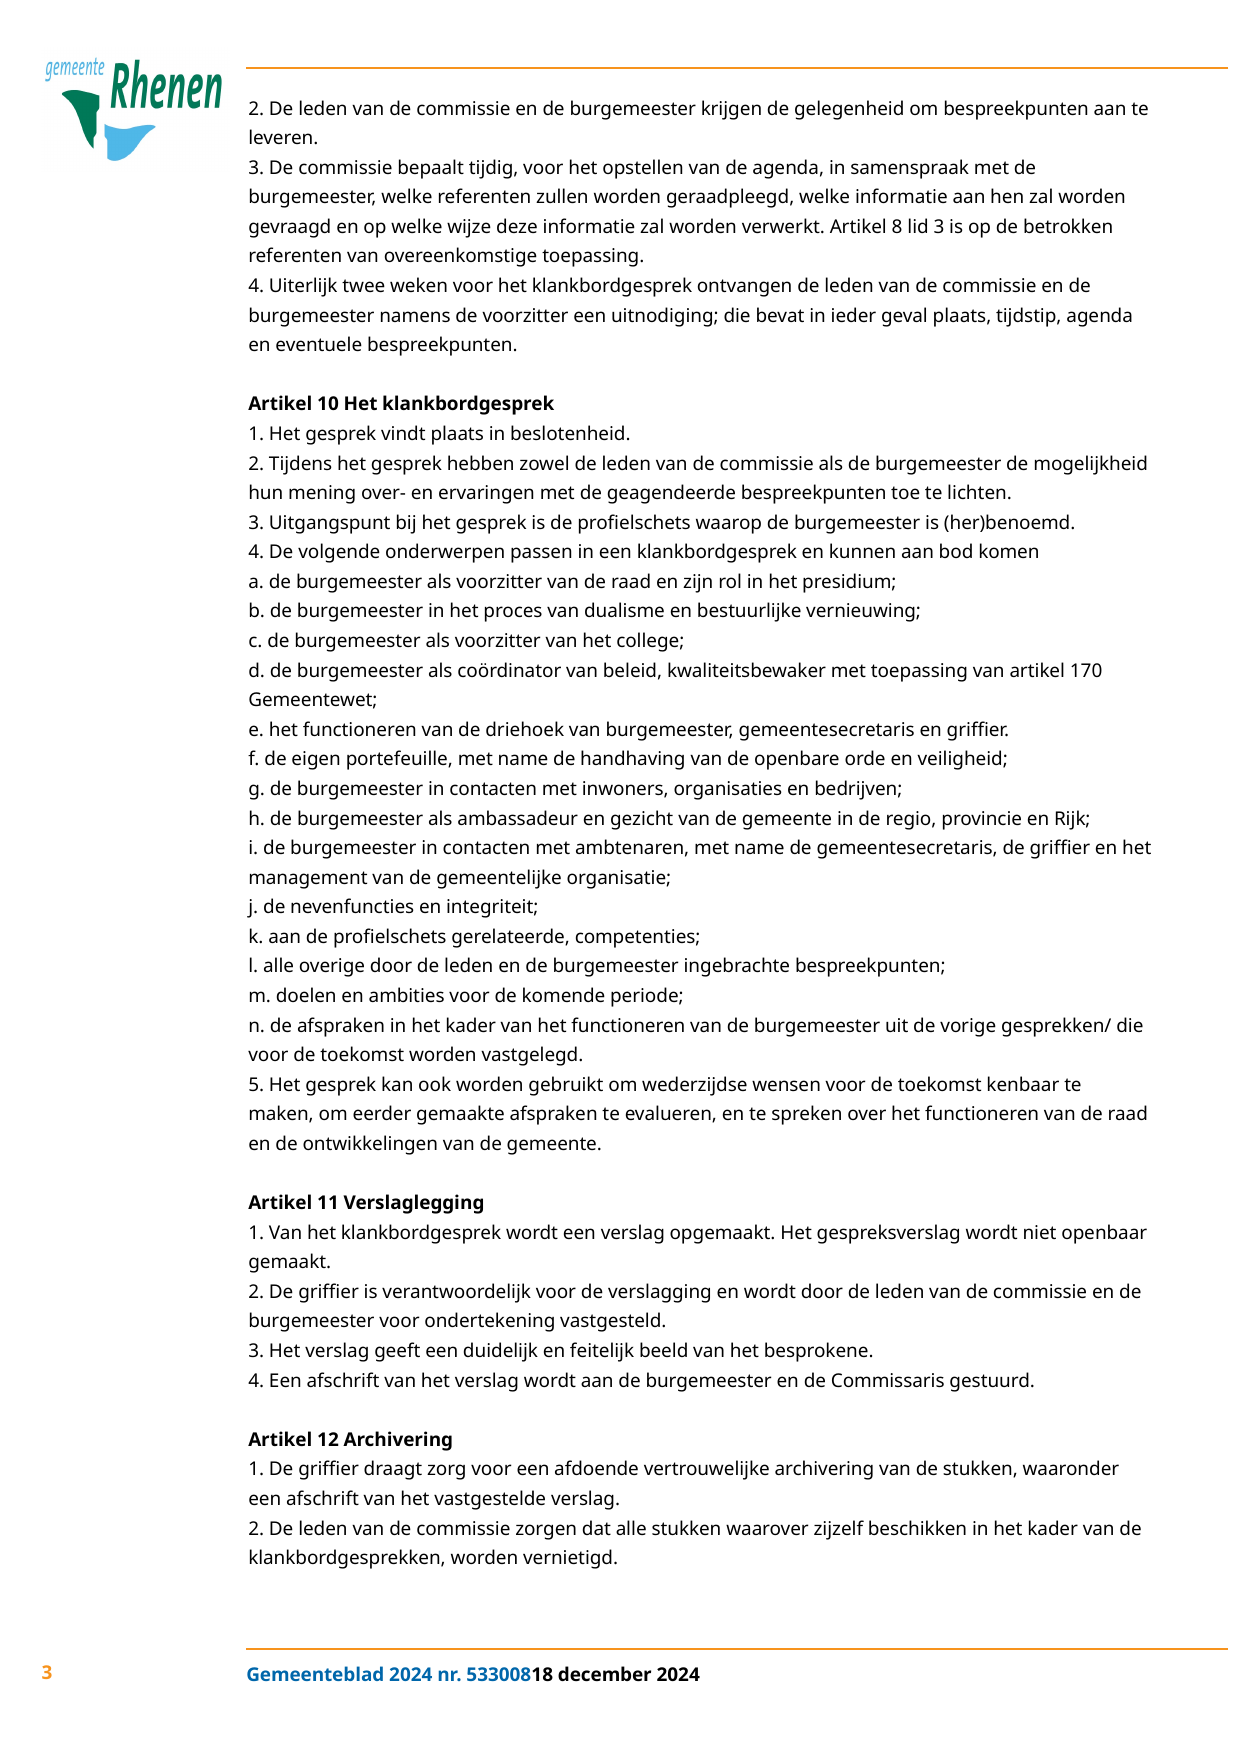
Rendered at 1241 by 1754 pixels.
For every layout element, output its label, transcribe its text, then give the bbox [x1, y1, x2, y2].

text a. de burgemeester als voorzitter van de raad en zijn rol in het presidium; [248, 568, 1152, 594]
text f. de eigen portefeuille, met name de handhaving van de openbare orde en veiligheid; [248, 746, 1152, 771]
text l. alle overige door de leden en de burgemeester ingebrachte bespreekpunten; [248, 953, 1152, 978]
text e. het functioneren van de driehoek van burgemeester, gemeentesecretaris en griffier. [248, 716, 1152, 742]
text 1. Van het klankbordgesprek wordt een verslag opgemaakt. Het gespreksverslag wordt niet openbaar gemaakt. [248, 1219, 1152, 1274]
text 1. De griffier draagt zorg voor een afdoende vertrouwelijke archivering van de stukken, waaronder een afschrift van het vastgestelde verslag. [248, 1456, 1152, 1511]
text 5. Het gesprek kan ook worden gebruikt om wederzijdse wensen voor de toekomst kenbaar te maken, om eerder gemaakte afspraken te evalueren, en te spreken over het functioneren van de raad en de ontwikkelingen van de gemeente. [248, 1071, 1152, 1156]
text 2. De griffier is verantwoordelijk voor de verslagging en wordt door de leden van de commissie en de burgemeester voor ondertekening vastgesteld. [248, 1278, 1152, 1333]
text d. de burgemeester als coördinator van beleid, kwaliteitsbewaker met toepassing van artikel 170 Gemeentewet; [248, 657, 1152, 712]
text 3. De commissie bepaalt tijdig, voor het opstellen van de agenda, in samenspraak met de burgemeester, welke referenten zullen worden geraadpleegd, welke informatie aan hen zal worden gevraagd en op welke wijze deze informatie zal worden verwerkt. Artikel 8 lid 3 is op de betrokken referenten van overeenkomstige toepassing. [248, 154, 1152, 268]
text 1. Het gesprek vindt plaats in beslotenheid. [248, 420, 1152, 446]
text b. de burgemeester in het proces van dualisme en bestuurlijke vernieuwing; [248, 598, 1152, 623]
text 3. Uitgangspunt bij het gesprek is de profielschets waarop de burgemeester is (her)benoemd. [248, 509, 1152, 535]
text h. de burgemeester als ambassadeur en gezicht van de gemeente in de regio, provincie en Rijk; [248, 805, 1152, 831]
text 4. De volgende onderwerpen passen in een klankbordgesprek en kunnen aan bod komen [248, 538, 1152, 564]
text Artikel 11 Verslaglegging [248, 1189, 1152, 1215]
text g. de burgemeester in contacten met inwoners, organisaties en bedrijven; [248, 775, 1152, 801]
text Artikel 10 Het klankbordgesprek [248, 391, 1152, 416]
text n. de afspraken in het kader van het functioneren van de burgemeester uit de vorige gesprekken/ die voor de toekomst worden vastgelegd. [248, 1012, 1152, 1067]
text k. aan de profielschets gerelateerde, competenties; [248, 923, 1152, 949]
text m. doelen en ambities voor de komende periode; [248, 982, 1152, 1008]
text 2. De leden van de commissie en de burgemeester krijgen de gelegenheid om bespreekpunten aan te leveren. [248, 95, 1152, 150]
text i. de burgemeester in contacten met ambtenaren, met name de gemeentesecretaris, de griffier en het management van de gemeentelijke organisatie; [248, 834, 1152, 890]
text 4. Een afschrift van het verslag wordt aan de burgemeester en de Commissaris gestuurd. [248, 1367, 1152, 1393]
text 4. Uiterlijk twee weken voor het klankbordgesprek ontvangen de leden van de commissie en de burgemeester namens de voorzitter een uitnodiging; die bevat in ieder geval plaats, tijdstip, agenda en eventuele bespreekpunten. [248, 272, 1152, 357]
text 3. Het verslag geeft een duidelijk en feitelijk beeld van het besprokene. [248, 1337, 1152, 1363]
text j. de nevenfuncties en integriteit; [248, 893, 1152, 919]
text c. de burgemeester als voorzitter van het college; [248, 627, 1152, 653]
picture [41, 47, 231, 172]
text Artikel 12 Archivering [248, 1426, 1152, 1452]
text 2. De leden van de commissie zorgen dat alle stukken waarover zijzelf beschikken in het kader van de klankbordgesprekken, worden vernietigd. [248, 1515, 1152, 1570]
text 2. Tijdens het gesprek hebben zowel de leden van de commissie als de burgemeester de mogelijkheid hun mening over- en ervaringen met de geagendeerde bespreekpunten toe te lichten. [248, 450, 1152, 505]
